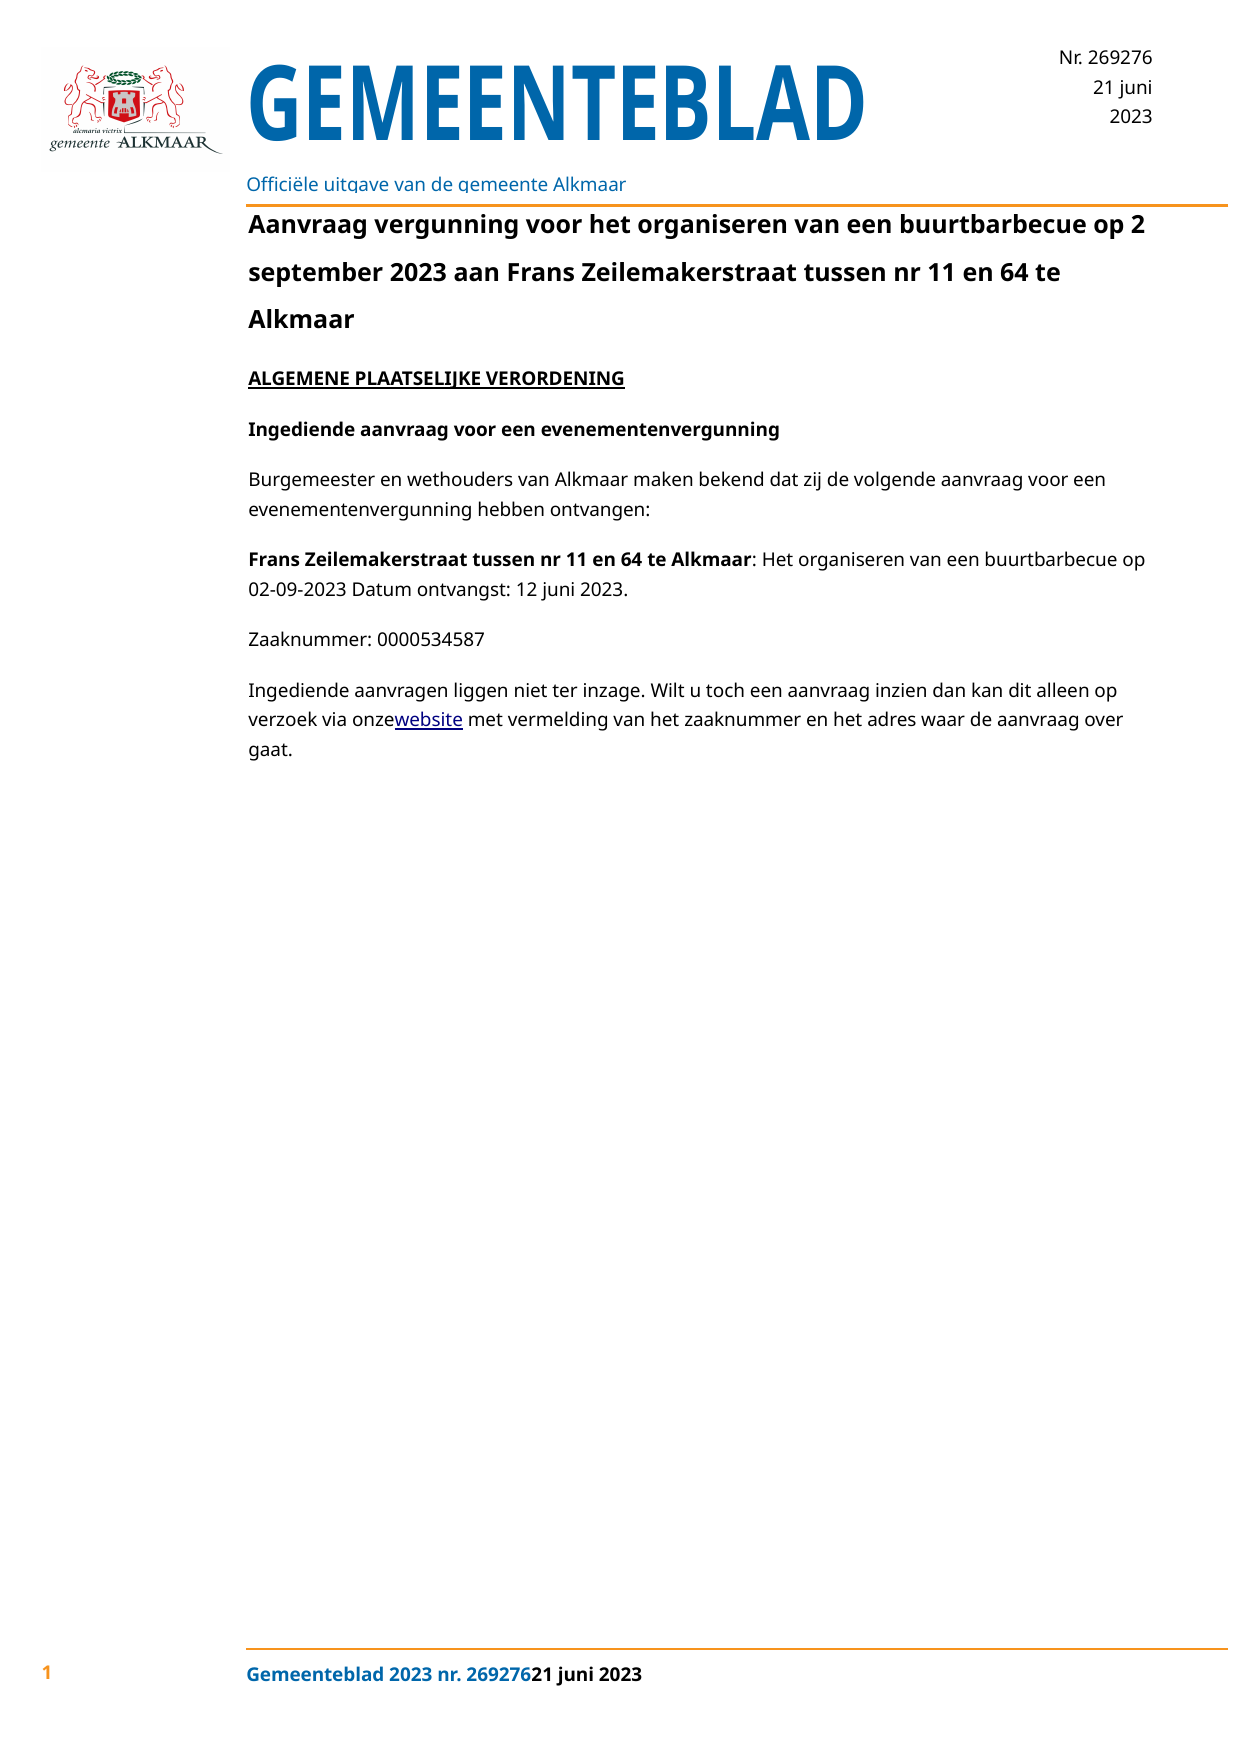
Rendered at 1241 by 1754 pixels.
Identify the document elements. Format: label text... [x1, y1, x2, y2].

text Zaaknummer: 0000534587 [248, 626, 1152, 652]
text Aanvraag vergunning voor het organiseren van een buurtbarbecue op 2 september 2023 aan Frans Zeilemakerstraat tussen nr 11 en 64 te Alkmaar [248, 207, 1152, 336]
text Ingediende aanvragen liggen niet ter inzage. Wilt u toch een aanvraag inzien dan kan dit alleen op verzoek via onzewebsite met vermelding van het zaaknummer en het adres waar de aanvraag over gaat. [248, 677, 1152, 762]
text Ingediende aanvraag voor een evenementenvergunning [248, 416, 1152, 442]
picture [41, 47, 231, 172]
text Burgemeester en wethouders van Alkmaar maken bekend dat zij de volgende aanvraag voor een evenementenvergunning hebben ontvangen: [248, 466, 1152, 522]
text Frans Zeilemakerstraat tussen nr 11 en 64 te Alkmaar: Het organiseren van een buurtbarbecue op 02-09-2023 Datum ontvangst: 12 juni 2023. [248, 546, 1152, 602]
text ALGEMENE PLAATSELIJKE VERORDENING [248, 366, 1152, 391]
